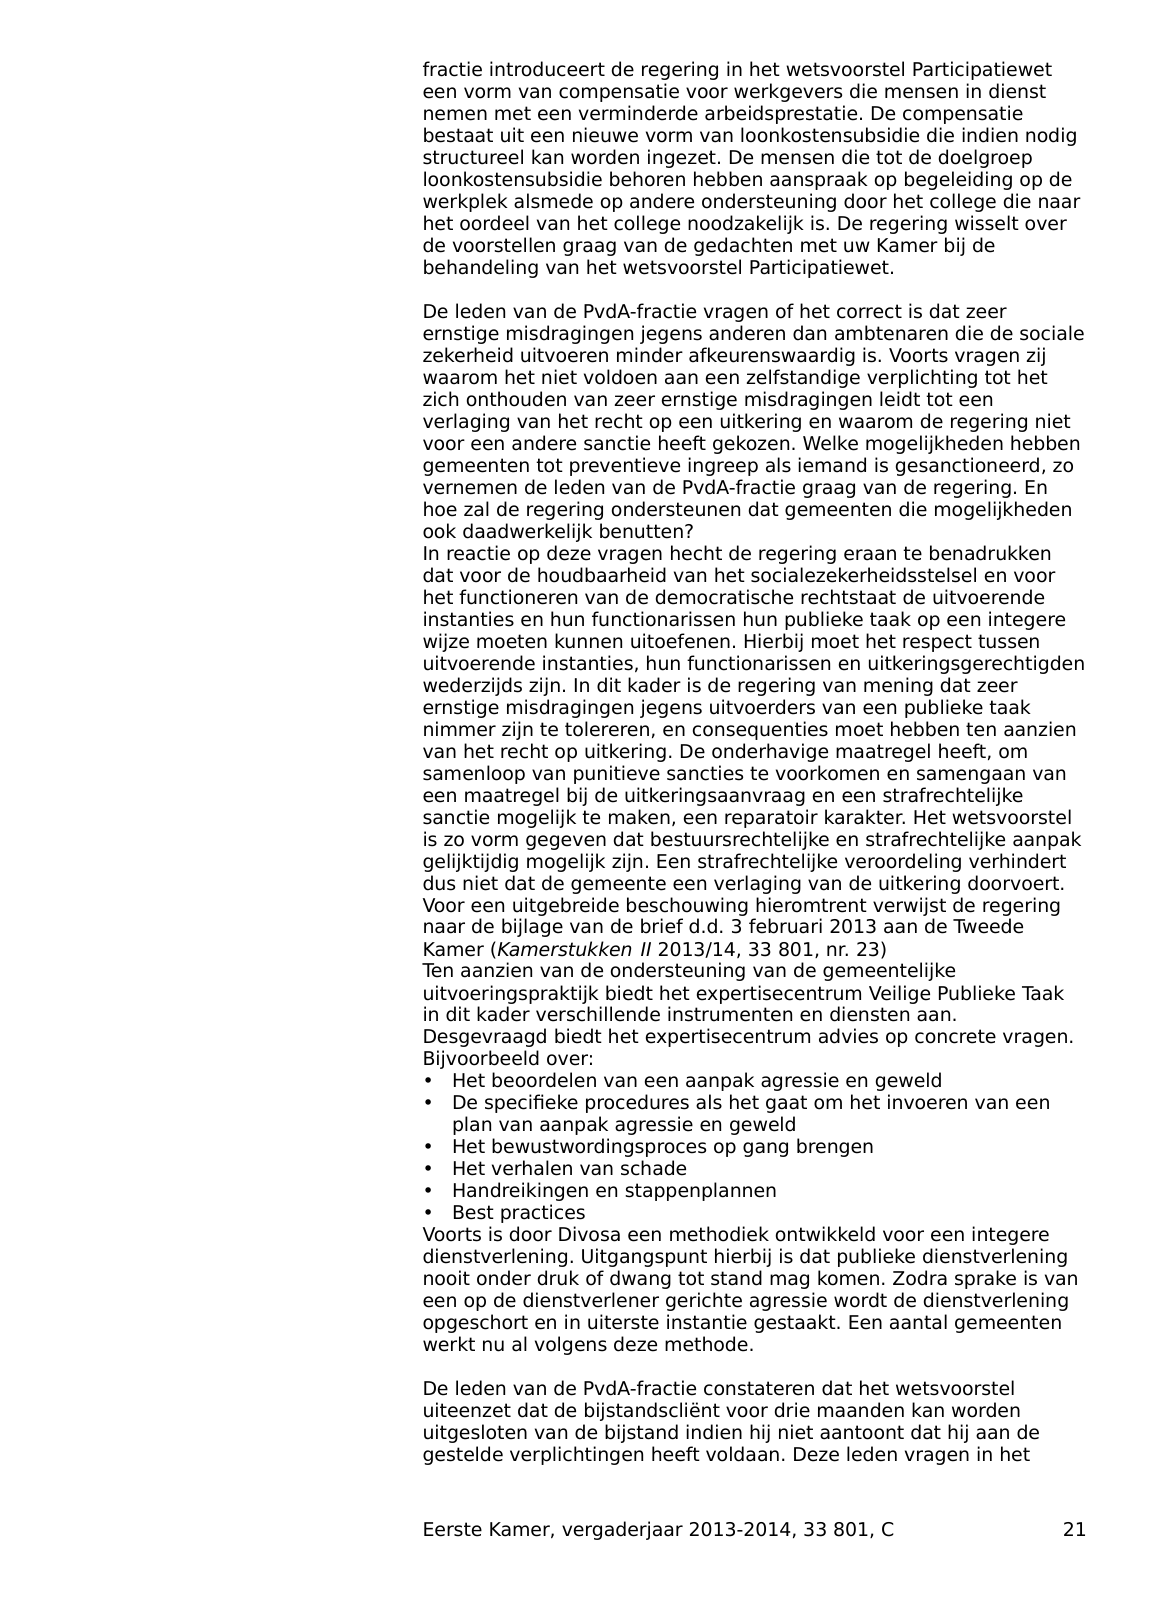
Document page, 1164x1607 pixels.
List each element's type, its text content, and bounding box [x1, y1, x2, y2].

text fractie introduceert de regering in het wetsvoorstel Participatiewet een vorm van compensatie voor werkgevers die mensen in dienst nemen met een verminderde arbeidsprestatie. De compensatie bestaat uit een nieuwe vorm van loonkostensubsidie die indien nodig structureel kan worden ingezet. De mensen die tot de doelgroep loonkostensubsidie behoren hebben aanspraak op begeleiding op de werkplek alsmede op andere ondersteuning door het college die naar het oordeel van het college noodzakelijk is. De regering wisselt over de voorstellen graag van de gedachten met uw Kamer bij de behandeling van het wetsvoorstel Participatiewet. [422, 59, 1087, 279]
text • Best practices [422, 1202, 1087, 1224]
text Ten aanzien van de ondersteuning van de gemeentelijke uitvoeringspraktijk biedt het expertisecentrum Veilige Publieke Taak in dit kader verschillende instrumenten en diensten aan. Desgevraagd biedt het expertisecentrum advies op concrete vragen. Bijvoorbeeld over: [422, 960, 1087, 1070]
text • Handreikingen en stappenplannen [422, 1180, 1087, 1202]
text • Het bewustwordingsproces op gang brengen [422, 1136, 1087, 1158]
text • De specifieke procedures als het gaat om het invoeren van een plan van aanpak agressie en geweld [422, 1092, 1087, 1136]
text In reactie op deze vragen hecht de regering eraan te benadrukken dat voor de houdbaarheid van het socialezekerheidsstelsel en voor het functioneren van de democratische rechtstaat de uitvoerende instanties en hun functionarissen hun publieke taak op een integere wijze moeten kunnen uitoefenen. Hierbij moet het respect tussen uitvoerende instanties, hun functionarissen en uitkeringsgerechtigden wederzijds zijn. In dit kader is de regering van mening dat zeer ernstige misdragingen jegens uitvoerders van een publieke taak nimmer zijn te tolereren, en consequenties moet hebben ten aanzien van het recht op uitkering. De onderhavige maatregel heeft, om samenloop van punitieve sancties te voorkomen en samengaan van een maatregel bij de uitkeringsaanvraag en een strafrechtelijke sanctie mogelijk te maken, een reparatoir karakter. Het wetsvoorstel is zo vorm gegeven dat bestuursrechtelijke en strafrechtelijke aanpak gelijktijdig mogelijk zijn. Een strafrechtelijke veroordeling verhindert dus niet dat de gemeente een verlaging van de uitkering doorvoert. Voor een uitgebreide beschouwing hieromtrent verwijst de regering naar de bijlage van de brief d.d. 3 februari 2013 aan de Tweede Kamer (Kamerstukken II 2013/14, 33 801, nr. 23) [422, 543, 1087, 960]
text De leden van de PvdA-fractie vragen of het correct is dat zeer ernstige misdragingen jegens anderen dan ambtenaren die de sociale zekerheid uitvoeren minder afkeurenswaardig is. Voorts vragen zij waarom het niet voldoen aan een zelfstandige verplichting tot het zich onthouden van zeer ernstige misdragingen leidt tot een verlaging van het recht op een uitkering en waarom de regering niet voor een andere sanctie heeft gekozen. Welke mogelijkheden hebben gemeenten tot preventieve ingreep als iemand is gesanctioneerd, zo vernemen de leden van de PvdA-fractie graag van de regering. En hoe zal de regering ondersteunen dat gemeenten die mogelijkheden ook daadwerkelijk benutten? [422, 301, 1087, 543]
text • Het beoordelen van een aanpak agressie en geweld [422, 1070, 1087, 1092]
text De leden van de PvdA-fractie constateren dat het wetsvoorstel uiteenzet dat de bijstandscliënt voor drie maanden kan worden uitgesloten van de bijstand indien hij niet aantoont dat hij aan de gestelde verplichtingen heeft voldaan. Deze leden vragen in het [422, 1378, 1087, 1466]
text • Het verhalen van schade [422, 1158, 1087, 1180]
text Voorts is door Divosa een methodiek ontwikkeld voor een integere dienstverlening. Uitgangspunt hierbij is dat publieke dienstverlening nooit onder druk of dwang tot stand mag komen. Zodra sprake is van een op de dienstverlener gerichte agressie wordt de dienstverlening opgeschort en in uiterste instantie gestaakt. Een aantal gemeenten werkt nu al volgens deze methode. [422, 1224, 1087, 1356]
